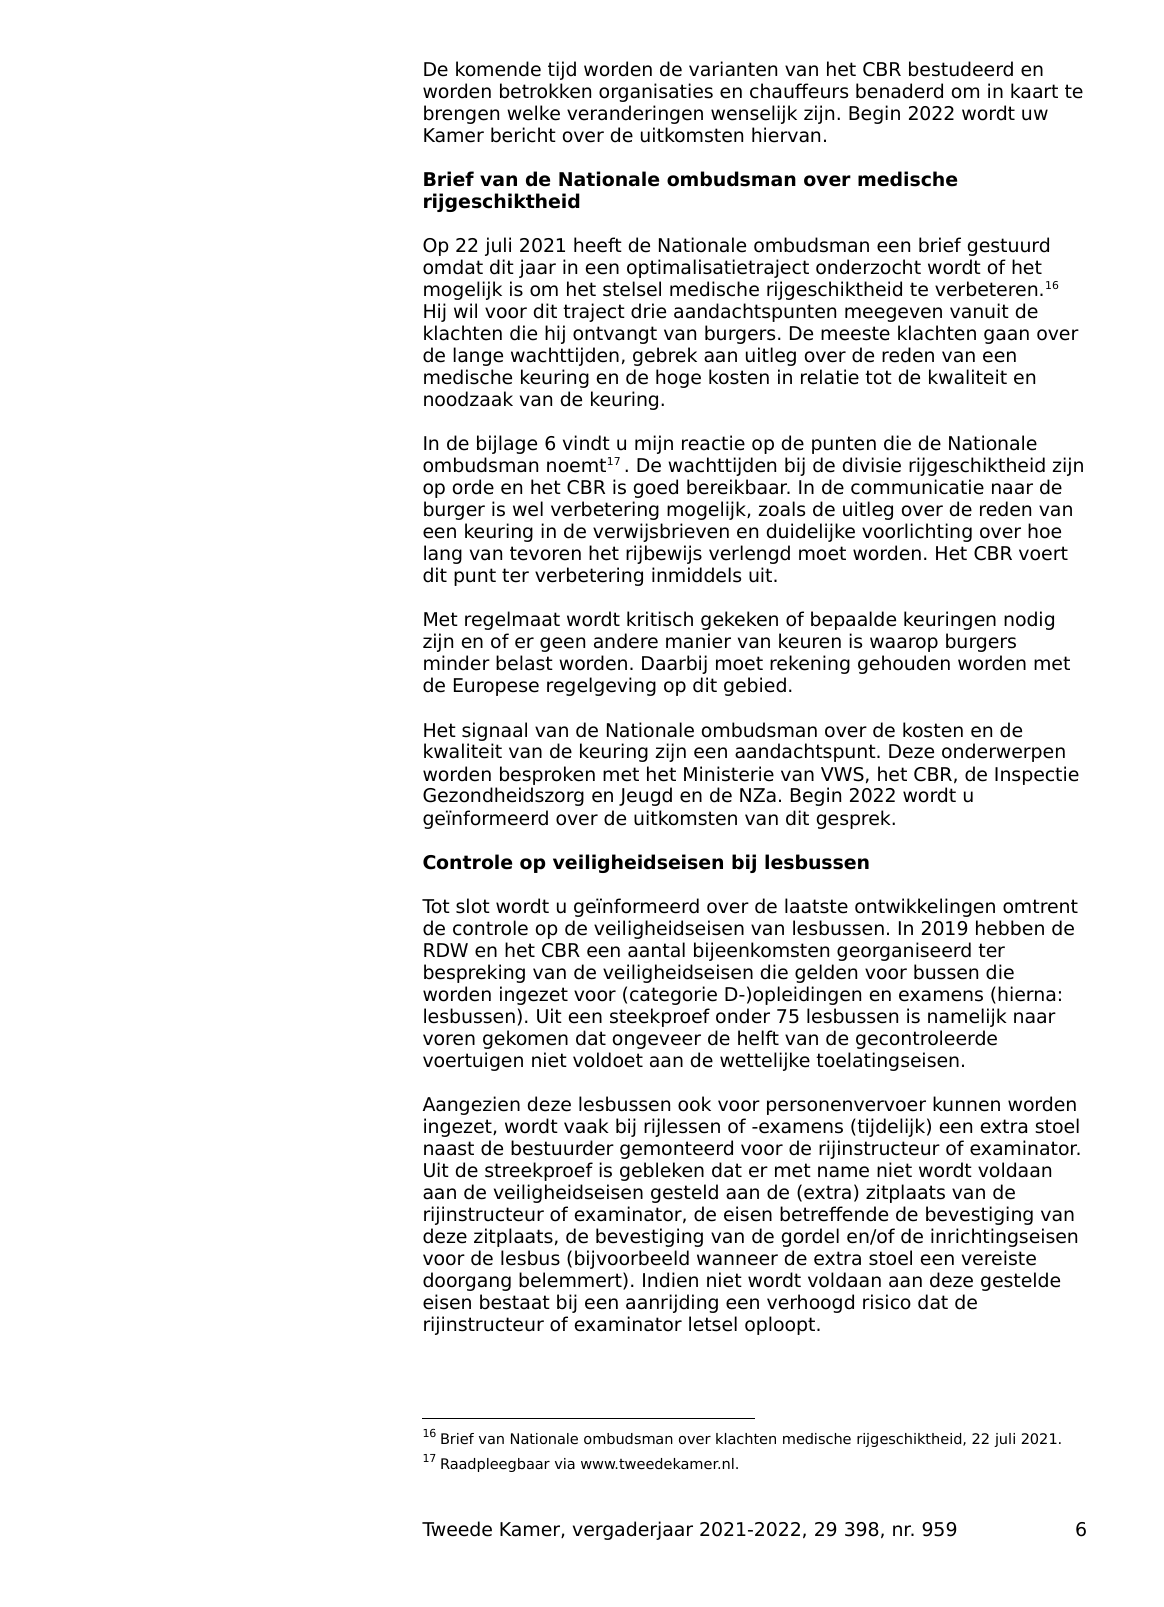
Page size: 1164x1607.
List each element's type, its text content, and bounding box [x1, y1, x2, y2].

text Aangezien deze lesbussen ook voor personenvervoer kunnen worden ingezet, wordt vaak bij rijlessen of -examens (tijdelijk) een extra stoel naast de bestuurder gemonteerd voor de rijinstructeur of examinator. Uit de streekproef is gebleken dat er met name niet wordt voldaan aan de veiligheidseisen gesteld aan de (extra) zitplaats van de rijinstructeur of examinator, de eisen betreffende de bevestiging van deze zitplaats, de bevestiging van de gordel en/of de inrichtingseisen voor de lesbus (bijvoorbeeld wanneer de extra stoel een vereiste doorgang belemmert). Indien niet wordt voldaan aan deze gestelde eisen bestaat bij een aanrijding een verhoogd risico dat de rijinstructeur of examinator letsel oploopt. [422, 1094, 1087, 1336]
text Op 22 juli 2021 heeft de Nationale ombudsman een brief gestuurd omdat dit jaar in een optimalisatietraject onderzocht wordt of het mogelijk is om het stelsel medische rijgeschiktheid te verbeteren. Hij wil voor dit traject drie aandachtspunten meegeven vanuit de klachten die hij ontvangt van burgers. De meeste klachten gaan over de lange wachttijden, gebrek aan uitleg over de reden van een medische keuring en de hoge kosten in relatie tot de kwaliteit en noodzaak van de keuring. [422, 235, 1087, 411]
text Het signaal van de Nationale ombudsman over de kosten en de kwaliteit van de keuring zijn een aandachtspunt. Deze onderwerpen worden besproken met het Ministerie van VWS, het CBR, de Inspectie Gezondheidszorg en Jeugd en de NZa. Begin 2022 wordt u geïnformeerd over de uitkomsten van dit gesprek. [422, 719, 1087, 829]
text In de bijlage 6 vindt u mijn reactie op de punten die de Nationale ombudsman noemt. De wachttijden bij de divisie rijgeschiktheid zijn op orde en het CBR is goed bereikbaar. In de communicatie naar de burger is wel verbetering mogelijk, zoals de uitleg over de reden van een keuring in de verwijsbrieven en duidelijke voorlichting over hoe lang van tevoren het rijbewijs verlengd moet worden. Het CBR voert dit punt ter verbetering inmiddels uit. [422, 433, 1087, 587]
text De komende tijd worden de varianten van het CBR bestudeerd en worden betrokken organisaties en chauffeurs benaderd om in kaart te brengen welke veranderingen wenselijk zijn. Begin 2022 wordt uw Kamer bericht over de uitkomsten hiervan. [422, 59, 1087, 147]
text Met regelmaat wordt kritisch gekeken of bepaalde keuringen nodig zijn en of er geen andere manier van keuren is waarop burgers minder belast worden. Daarbij moet rekening gehouden worden met de Europese regelgeving op dit gebied. [422, 609, 1087, 697]
text Brief van Nationale ombudsman over klachten medische rijgeschiktheid, 22 juli 2021. [422, 1427, 1087, 1449]
subtitle Brief van de Nationale ombudsman over medische rijgeschiktheid [422, 169, 1087, 213]
text Raadpleegbaar via www.tweedekamer.nl. [422, 1452, 1087, 1474]
subtitle Controle op veiligheidseisen bij lesbussen [422, 852, 1087, 873]
text Tot slot wordt u geïnformeerd over de laatste ontwikkelingen omtrent de controle op de veiligheidseisen van lesbussen. In 2019 hebben de RDW en het CBR een aantal bijeenkomsten georganiseerd ter bespreking van de veiligheidseisen die gelden voor bussen die worden ingezet voor (categorie D-)opleidingen en examens (hierna: lesbussen). Uit een steekproef onder 75 lesbussen is namelijk naar voren gekomen dat ongeveer de helft van de gecontroleerde voertuigen niet voldoet aan de wettelijke toelatingseisen. [422, 896, 1087, 1072]
